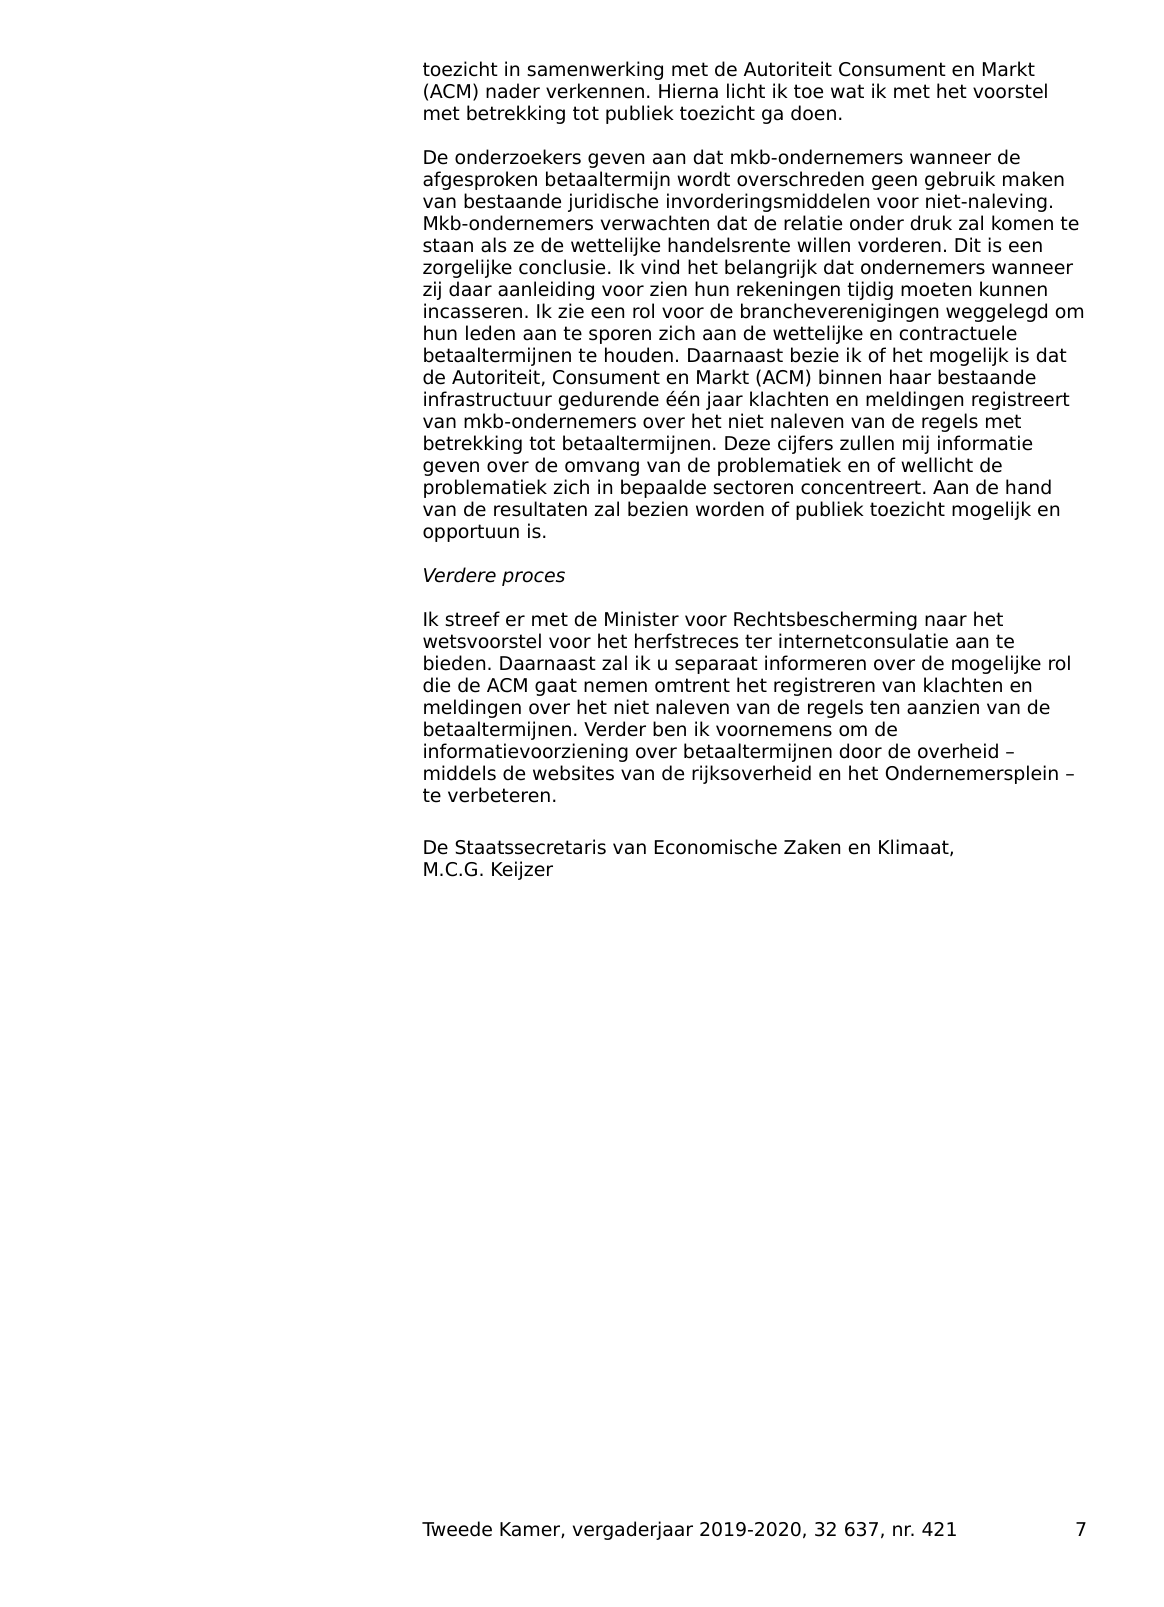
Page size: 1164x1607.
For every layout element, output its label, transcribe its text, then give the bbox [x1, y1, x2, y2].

text toezicht in samenwerking met de Autoriteit Consument en Markt (ACM) nader verkennen. Hierna licht ik toe wat ik met het voorstel met betrekking tot publiek toezicht ga doen. [422, 59, 1087, 125]
text De onderzoekers geven aan dat mkb-ondernemers wanneer de afgesproken betaaltermijn wordt overschreden geen gebruik maken van bestaande juridische invorderingsmiddelen voor niet-naleving. Mkb-ondernemers verwachten dat de relatie onder druk zal komen te staan als ze de wettelijke handelsrente willen vorderen. Dit is een zorgelijke conclusie. Ik vind het belangrijk dat ondernemers wanneer zij daar aanleiding voor zien hun rekeningen tijdig moeten kunnen incasseren. Ik zie een rol voor de brancheverenigingen weggelegd om hun leden aan te sporen zich aan de wettelijke en contractuele betaaltermijnen te houden. Daarnaast bezie ik of het mogelijk is dat de Autoriteit, Consument en Markt (ACM) binnen haar bestaande infrastructuur gedurende één jaar klachten en meldingen registreert van mkb-ondernemers over het niet naleven van de regels met betrekking tot betaaltermijnen. Deze cijfers zullen mij informatie geven over de omvang van de problematiek en of wellicht de problematiek zich in bepaalde sectoren concentreert. Aan de hand van de resultaten zal bezien worden of publiek toezicht mogelijk en opportuun is. [422, 147, 1087, 543]
text Ik streef er met de Minister voor Rechtsbescherming naar het wetsvoorstel voor het herfstreces ter internetconsulatie aan te bieden. Daarnaast zal ik u separaat informeren over de mogelijke rol die de ACM gaat nemen omtrent het registreren van klachten en meldingen over het niet naleven van de regels ten aanzien van de betaaltermijnen. Verder ben ik voornemens om de informatievoorziening over betaaltermijnen door de overheid – middels de websites van de rijksoverheid en het Ondernemersplein – te verbeteren. [422, 609, 1087, 807]
subtitle Verdere proces [422, 565, 1087, 587]
text De Staatssecretaris van Economische Zaken en Klimaat, M.C.G. Keijzer [422, 837, 1087, 881]
